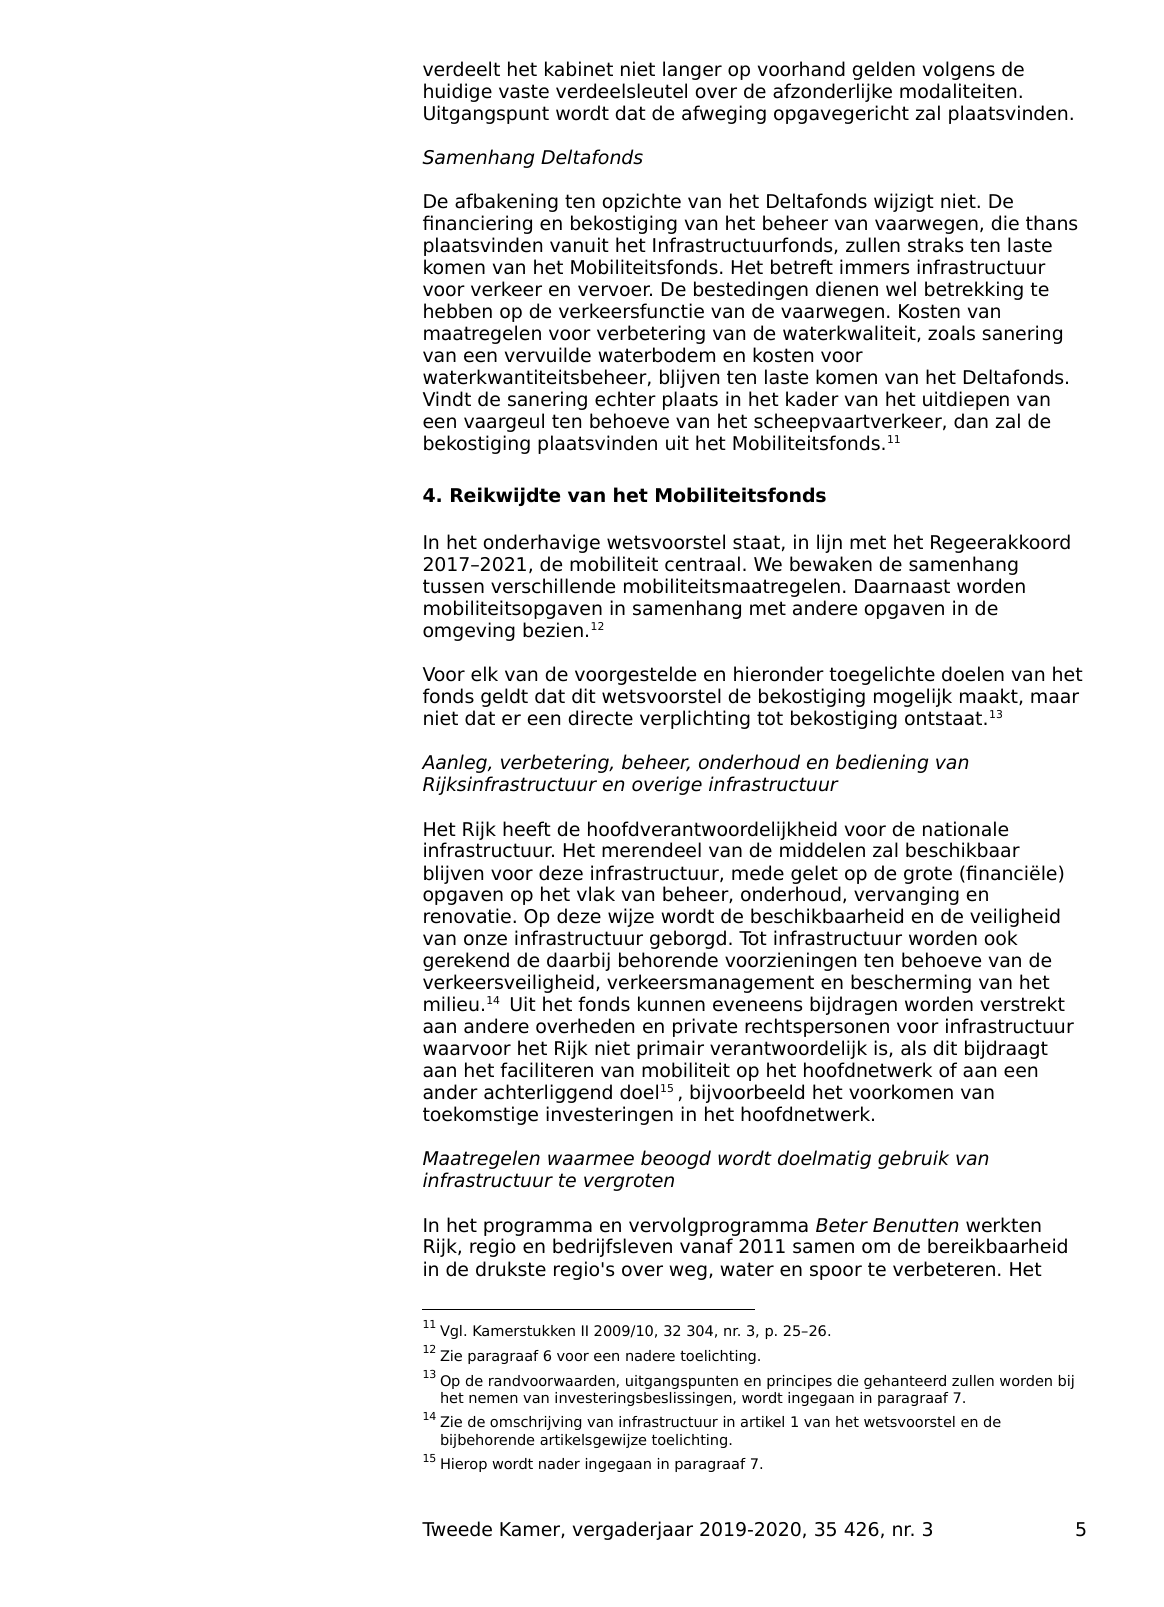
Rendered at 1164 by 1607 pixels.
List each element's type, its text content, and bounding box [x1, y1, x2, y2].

text verdeelt het kabinet niet langer op voorhand gelden volgens de huidige vaste verdeelsleutel over de afzonderlijke modaliteiten. Uitgangspunt wordt dat de afweging opgavegericht zal plaatsvinden. [422, 59, 1087, 125]
text In het onderhavige wetsvoorstel staat, in lijn met het Regeerakkoord 2017–2021, de mobiliteit centraal. We bewaken de samenhang tussen verschillende mobiliteitsmaatregelen. Daarnaast worden mobiliteitsopgaven in samenhang met andere opgaven in de omgeving bezien. [422, 532, 1087, 642]
text Zie paragraaf 6 voor een nadere toelichting. [422, 1343, 1087, 1366]
subtitle Aanleg, verbetering, beheer, onderhoud en bediening van Rijksinfrastructuur en overige infrastructuur [422, 752, 1087, 796]
text Het Rijk heeft de hoofdverantwoordelijkheid voor de nationale infrastructuur. Het merendeel van de middelen zal beschikbaar blijven voor deze infrastructuur, mede gelet op de grote (financiële) opgaven op het vlak van beheer, onderhoud, vervanging en renovatie. Op deze wijze wordt de beschikbaarheid en de veiligheid van onze infrastructuur geborgd. Tot infrastructuur worden ook gerekend de daarbij behorende voorzieningen ten behoeve van de verkeersveiligheid, verkeersmanagement en bescherming van het milieu. Uit het fonds kunnen eveneens bijdragen worden verstrekt aan andere overheden en private rechtspersonen voor infrastructuur waarvoor het Rijk niet primair verantwoordelijk is, als dit bijdraagt aan het faciliteren van mobiliteit op het hoofdnetwerk of aan een ander achterliggend doel, bijvoorbeeld het voorkomen van toekomstige investeringen in het hoofdnetwerk. [422, 818, 1087, 1126]
text Zie de omschrijving van infrastructuur in artikel 1 van het wetsvoorstel en de bijbehorende artikelsgewijze toelichting. [422, 1410, 1087, 1449]
text De afbakening ten opzichte van het Deltafonds wijzigt niet. De financiering en bekostiging van het beheer van vaarwegen, die thans plaatsvinden vanuit het Infrastructuurfonds, zullen straks ten laste komen van het Mobiliteitsfonds. Het betreft immers infrastructuur voor verkeer en vervoer. De bestedingen dienen wel betrekking te hebben op de verkeersfunctie van de vaarwegen. Kosten van maatregelen voor verbetering van de waterkwaliteit, zoals sanering van een vervuilde waterbodem en kosten voor waterkwantiteitsbeheer, blijven ten laste komen van het Deltafonds. Vindt de sanering echter plaats in het kader van het uitdiepen van een vaargeul ten behoeve van het scheepvaartverkeer, dan zal de bekostiging plaatsvinden uit het Mobiliteitsfonds. [422, 191, 1087, 455]
text Vgl. Kamerstukken II 2009/10, 32 304, nr. 3, p. 25–26. [422, 1318, 1087, 1341]
text Voor elk van de voorgestelde en hieronder toegelichte doelen van het fonds geldt dat dit wetsvoorstel de bekostiging mogelijk maakt, maar niet dat er een directe verplichting tot bekostiging ontstaat. [422, 664, 1087, 730]
text In het programma en vervolgprogramma Beter Benutten werkten Rijk, regio en bedrijfsleven vanaf 2011 samen om de bereikbaarheid in de drukste regio's over weg, water en spoor te verbeteren. Het [422, 1214, 1087, 1280]
subtitle Samenhang Deltafonds [422, 147, 1087, 169]
subtitle Maatregelen waarmee beoogd wordt doelmatig gebruik van infrastructuur te vergroten [422, 1148, 1087, 1192]
subtitle 4. Reikwijdte van het Mobiliteitsfonds [422, 485, 1087, 507]
text Hierop wordt nader ingegaan in paragraaf 7. [422, 1452, 1087, 1474]
text Op de randvoorwaarden, uitgangspunten en principes die gehanteerd zullen worden bij het nemen van investeringsbeslissingen, wordt ingegaan in paragraaf 7. [422, 1368, 1087, 1407]
